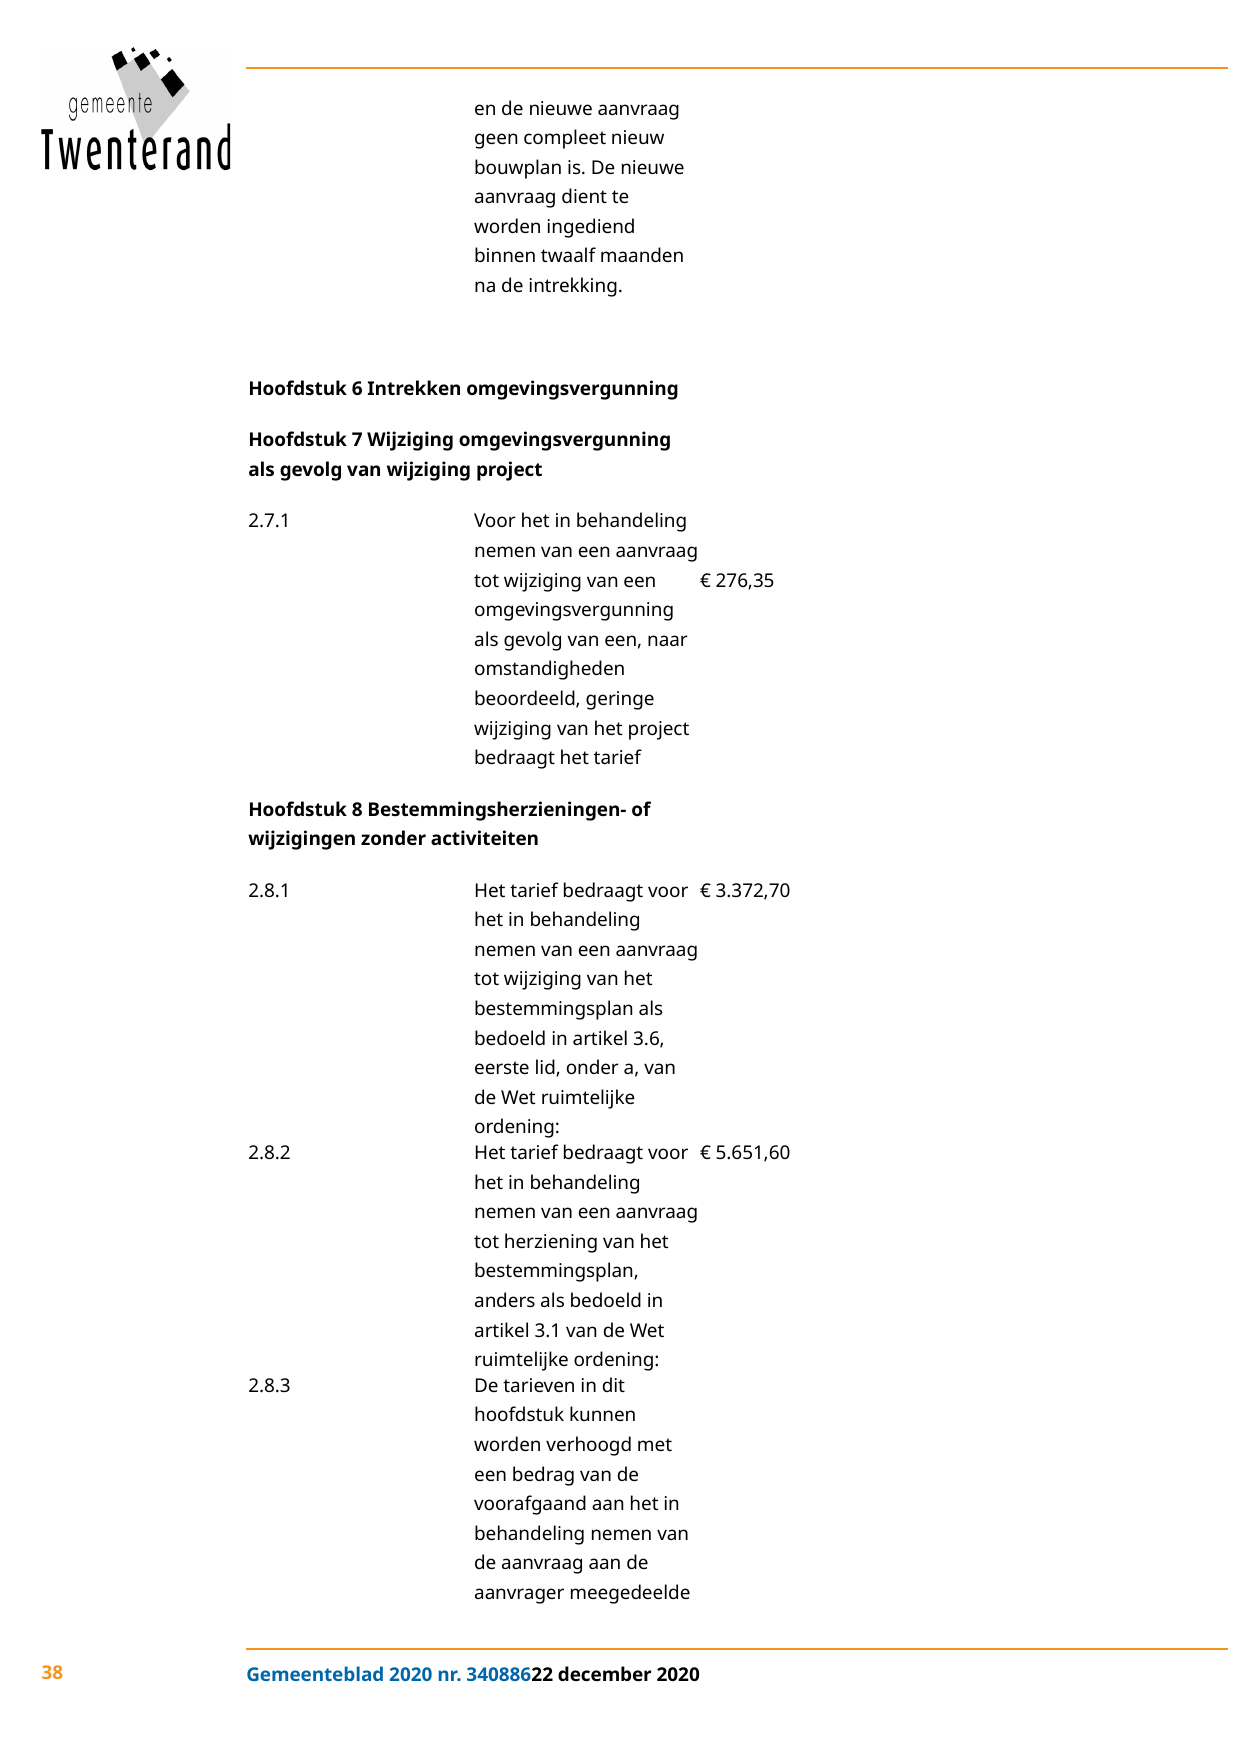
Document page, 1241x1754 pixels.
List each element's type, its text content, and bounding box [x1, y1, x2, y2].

table_cell Hoofdstuk 6 Intrekken omgevingsvergunning [248, 375, 700, 401]
table_cell [248, 401, 474, 427]
table_cell [248, 95, 474, 298]
table_cell [474, 770, 700, 796]
table_cell [474, 851, 700, 877]
table_cell [474, 298, 700, 324]
table_cell [700, 482, 1152, 508]
table_cell [700, 324, 1152, 349]
table_cell [248, 350, 474, 375]
table_cell [700, 427, 1152, 482]
table_cell [700, 851, 1152, 877]
table_cell 2.8.2 [248, 1139, 474, 1372]
table_cell [248, 770, 474, 796]
table_cell 2.8.1 [248, 877, 474, 1139]
table_cell [474, 350, 700, 375]
table_cell Hoofdstuk 7 Wijziging omgevingsvergunning als gevolg van wijziging project [248, 427, 700, 482]
table_cell Hoofdstuk 8 Bestemmingsherzieningen- of wijzigingen zonder activiteiten [248, 796, 700, 851]
table_cell [700, 401, 1152, 427]
table_cell [248, 298, 474, 324]
table_cell Voor het in behandeling nemen van een aanvraag tot wijziging van een omgevingsvergunning als gevolg van een, naar omstandigheden beoordeeld, geringe wijziging van het project bedraagt het tarief [474, 508, 700, 770]
table_cell [700, 298, 1152, 324]
table_cell [248, 851, 474, 877]
table_cell [700, 95, 1152, 298]
table_cell [248, 324, 474, 349]
table_cell [700, 796, 1152, 851]
table_cell [700, 770, 1152, 796]
table_cell € 5.651,60 [700, 1139, 1152, 1372]
table_cell € 3.372,70 [700, 877, 1152, 1139]
table_cell [700, 350, 1152, 375]
table_cell Het tarief bedraagt voor het in behandeling nemen van een aanvraag tot herziening van het bestemmingsplan, anders als bedoeld in artikel 3.1 van de Wet ruimtelijke ordening: [474, 1139, 700, 1372]
table_cell 2.8.3 [248, 1372, 474, 1605]
table_cell [474, 482, 700, 508]
table_cell [474, 401, 700, 427]
table_cell en de nieuwe aanvraag geen compleet nieuw bouwplan is. De nieuwe aanvraag dient te worden ingediend binnen twaalf maanden na de intrekking. [474, 95, 700, 298]
table_cell [700, 375, 1152, 401]
picture [41, 47, 231, 172]
table_cell € 276,35 [700, 508, 1152, 770]
table_cell [474, 324, 700, 349]
table_cell Het tarief bedraagt voor het in behandeling nemen van een aanvraag tot wijziging van het bestemmingsplan als bedoeld in artikel 3.6, eerste lid, onder a, van de Wet ruimtelijke ordening: [474, 877, 700, 1139]
table_cell [248, 482, 474, 508]
table_cell 2.7.1 [248, 508, 474, 770]
table_cell [700, 1372, 1152, 1605]
table_cell De tarieven in dit hoofdstuk kunnen worden verhoogd met een bedrag van de voorafgaand aan het in behandeling nemen van de aanvraag aan de aanvrager meegedeelde [474, 1372, 700, 1605]
